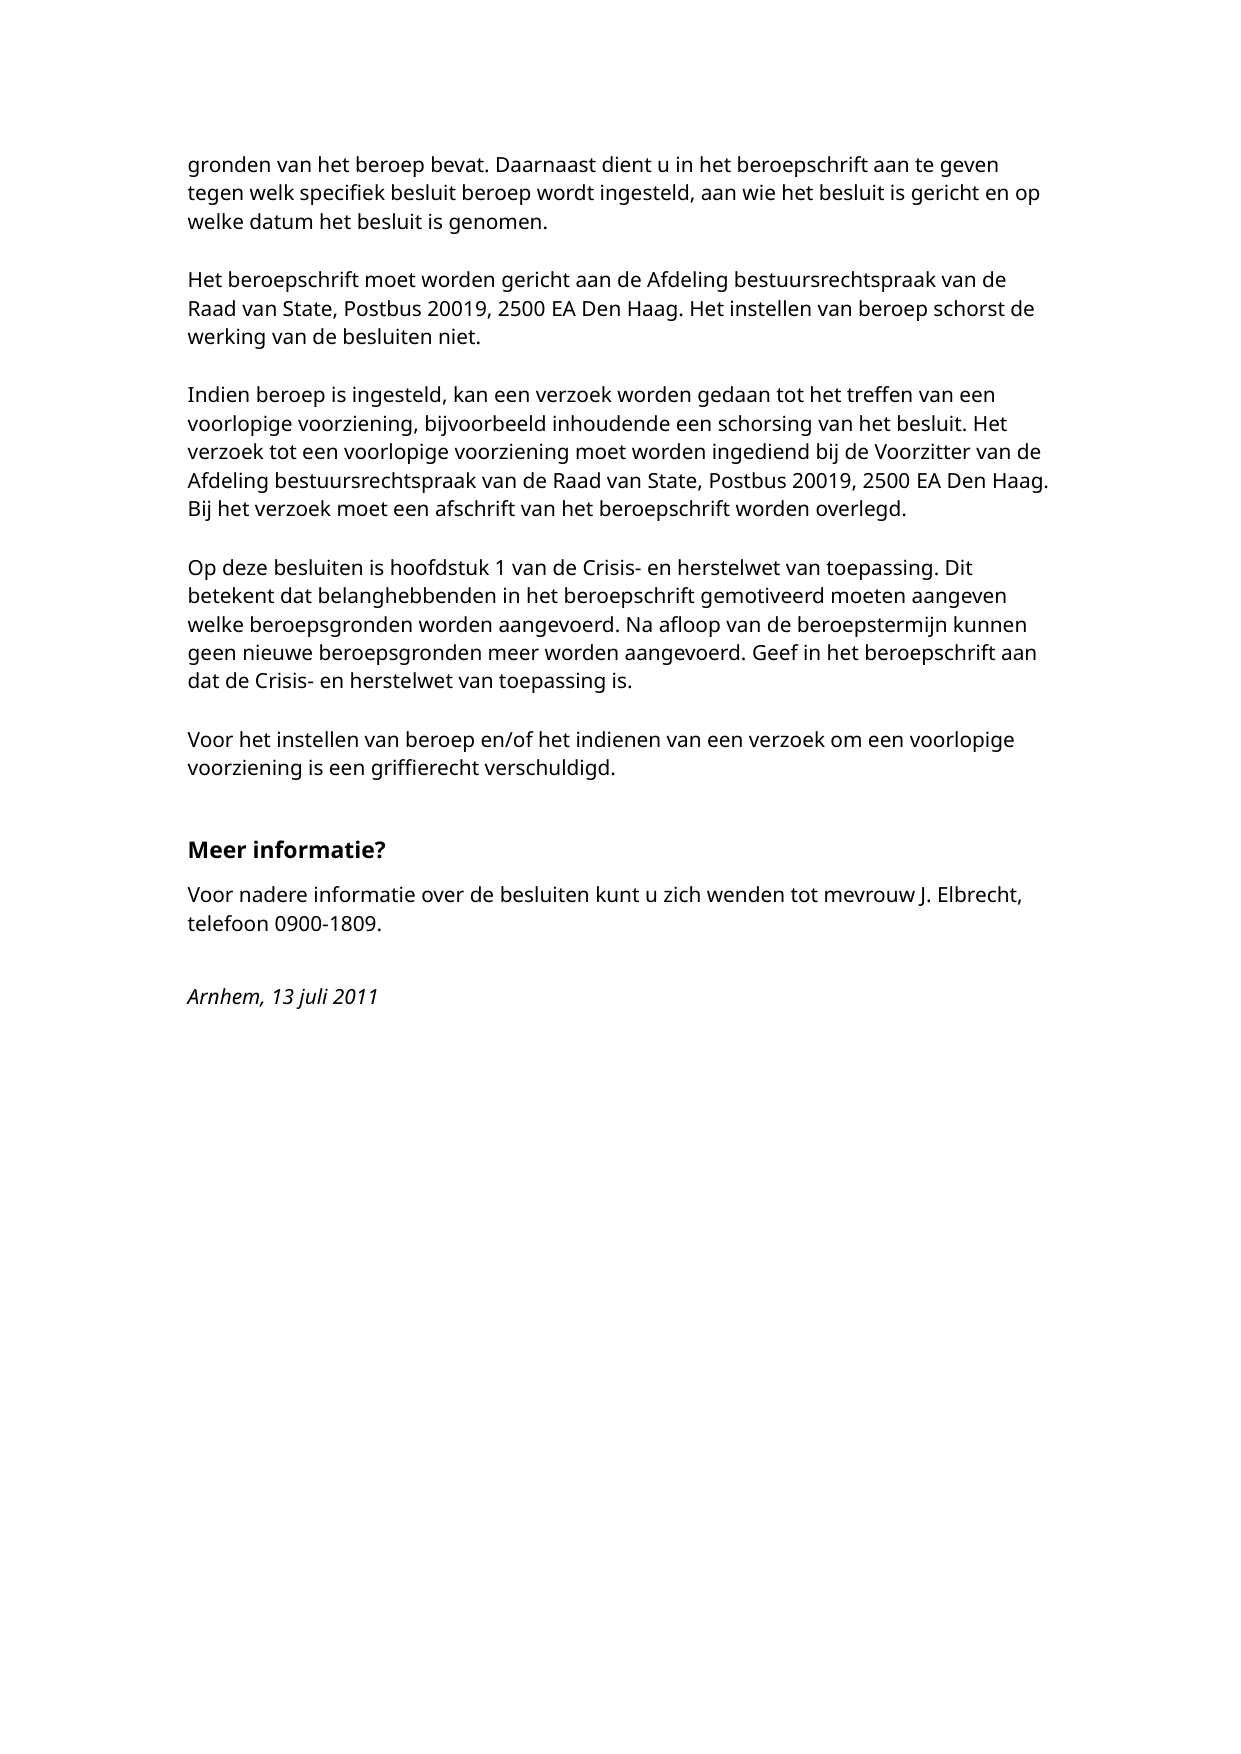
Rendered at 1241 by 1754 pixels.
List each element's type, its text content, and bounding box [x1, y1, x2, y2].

text Voor het instellen van beroep en/of het indienen van een verzoek om een voorlopige voorziening is een griffierecht verschuldigd. [187, 725, 1053, 782]
subtitle Meer informatie? [187, 834, 1053, 866]
text Het beroepschrift moet worden gericht aan de Afdeling bestuursrechtspraak van de Raad van State, Postbus 20019, 2500 EA Den Haag. Het instellen van beroep schorst de werking van de besluiten niet. [187, 265, 1053, 351]
text Arnhem, 13 juli 2011 [187, 982, 1053, 1011]
text gronden van het beroep bevat. Daarnaast dient u in het beroepschrift aan te geven tegen welk specifiek besluit beroep wordt ingesteld, aan wie het besluit is gericht en op welke datum het besluit is genomen. [187, 150, 1053, 235]
text Indien beroep is ingesteld, kan een verzoek worden gedaan tot het treffen van een voorlopige voorziening, bijvoorbeeld inhoudende een schorsing van het besluit. Het verzoek tot een voorlopige voorziening moet worden ingediend bij de Voorzitter van de Afdeling bestuursrechtspraak van de Raad van State, Postbus 20019, 2500 EA Den Haag. Bij het verzoek moet een afschrift van het beroepschrift worden overlegd. [187, 381, 1053, 523]
text Op deze besluiten is hoofdstuk 1 van de Crisis- en herstelwet van toepassing. Dit betekent dat belanghebbenden in het beroepschrift gemotiveerd moeten aangeven welke beroepsgronden worden aangevoerd. Na afloop van de beroepstermijn kunnen geen nieuwe beroepsgronden meer worden aangevoerd. Geef in het beroepschrift aan dat de Crisis- en herstelwet van toepassing is. [187, 553, 1053, 695]
text Voor nadere informatie over de besluiten kunt u zich wenden tot mevrouw J. Elbrecht, telefoon 0900-1809. [187, 881, 1053, 937]
